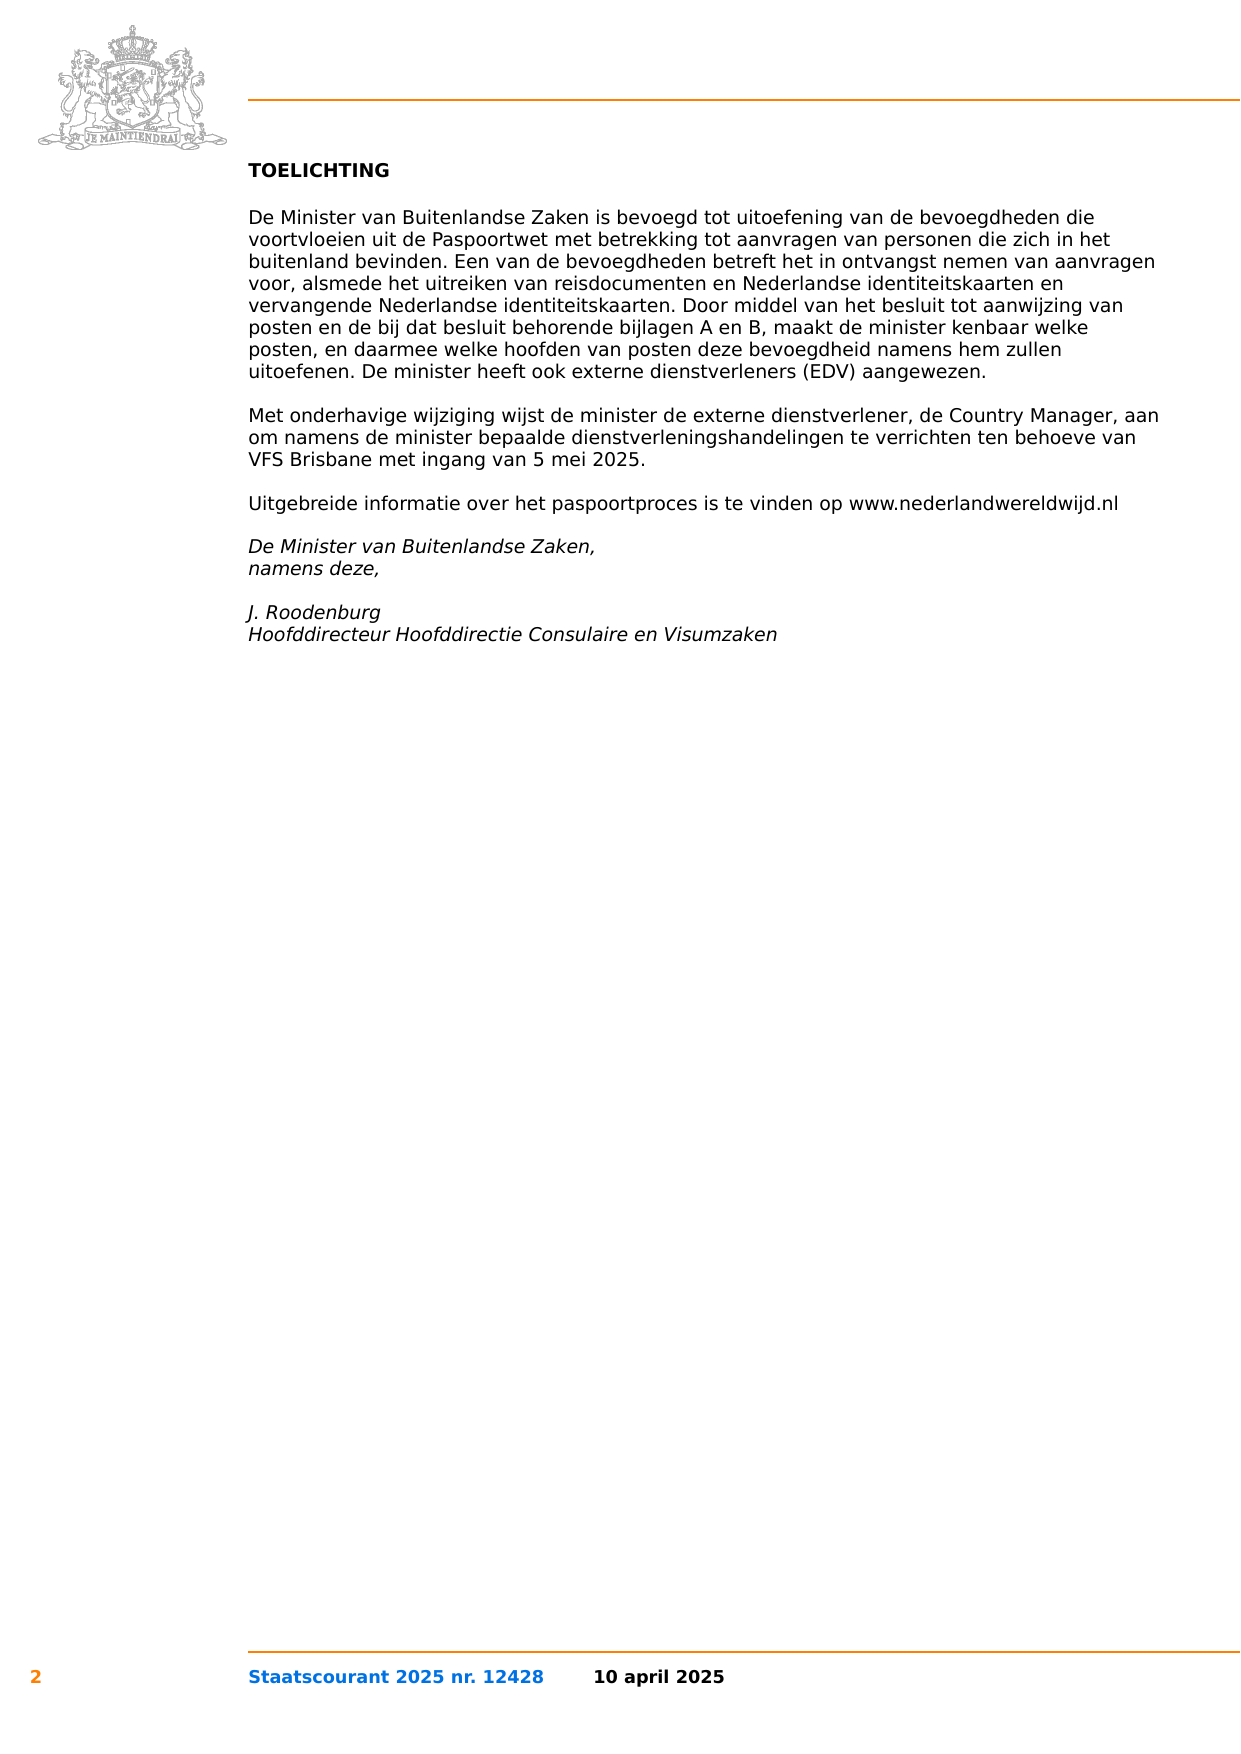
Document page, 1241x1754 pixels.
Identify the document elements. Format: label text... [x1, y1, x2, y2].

picture [38, 25, 227, 150]
text Uitgebreide informatie over het paspoortproces is te vinden op www.nederlandwereldwijd.nl [248, 492, 1163, 514]
subtitle TOELICHTING [248, 160, 1163, 182]
text De Minister van Buitenlandse Zaken is bevoegd tot uitoefening van de bevoegdheden die voortvloeien uit de Paspoortwet met betrekking tot aanvragen van personen die zich in het buitenland bevinden. Een van de bevoegdheden betreft het in ontvangst nemen van aanvragen voor, alsmede het uitreiken van reisdocumenten en Nederlandse identiteitskaarten en vervangende Nederlandse identiteitskaarten. Door middel van het besluit tot aanwijzing van posten en de bij dat besluit behorende bijlagen A en B, maakt de minister kenbaar welke posten, en daarmee welke hoofden van posten deze bevoegdheid namens hem zullen uitoefenen. De minister heeft ook externe dienstverleners (EDV) aangewezen. [248, 207, 1163, 383]
text Met onderhavige wijziging wijst de minister de externe dienstverlener, de Country Manager, aan om namens de minister bepaalde dienstverleningshandelingen te verrichten ten behoeve van VFS Brisbane met ingang van 5 mei 2025. [248, 404, 1163, 471]
text De Minister van Buitenlandse Zaken, namens deze, J. Roodenburg Hoofddirecteur Hoofddirectie Consulaire en Visumzaken [248, 536, 1163, 646]
